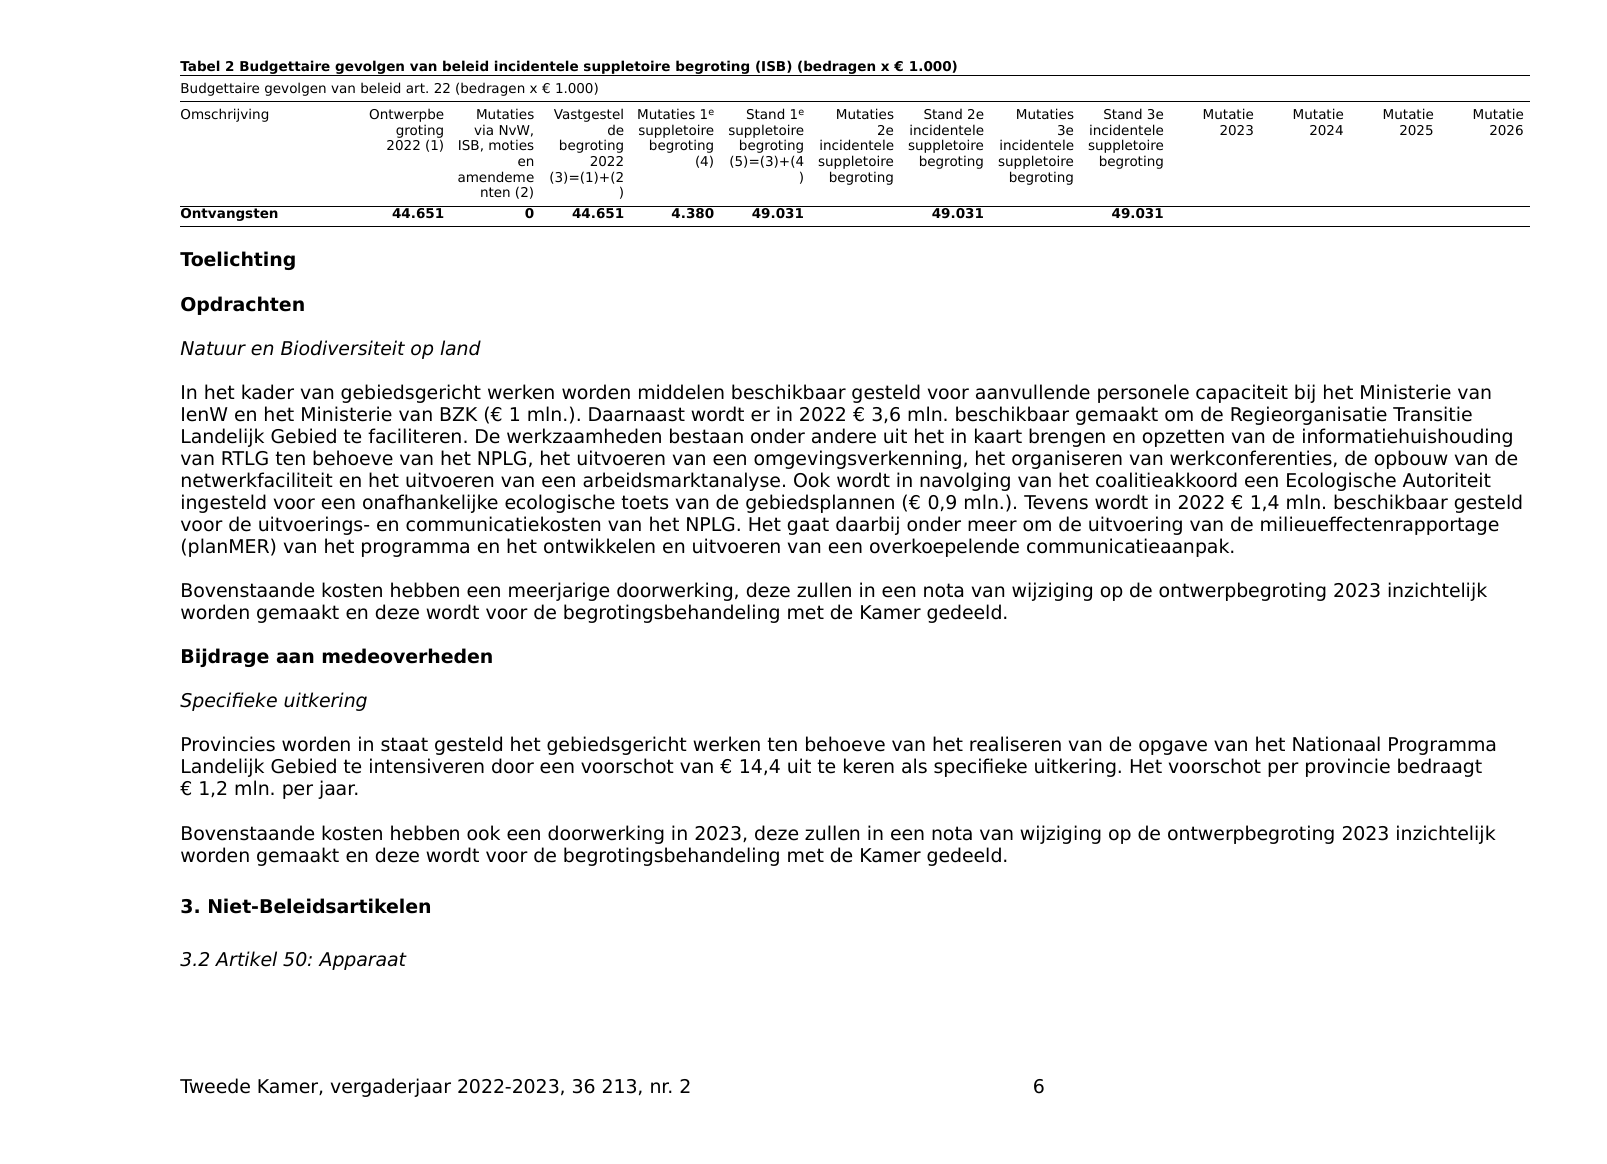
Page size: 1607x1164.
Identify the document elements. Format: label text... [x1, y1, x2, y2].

table_cell Stand 1e suppletoire begroting (5)=(3)+(4) [720, 102, 810, 206]
text Provincies worden in staat gesteld het gebiedsgericht werken ten behoeve van het realiseren van de opgave van het Nationaal Programma Landelijk Gebied te intensiveren door een voorschot van € 14,4 uit te keren als specifieke uitkering. Het voorschot per provincie bedraagt € 1,2 mln. per jaar. [180, 734, 1529, 800]
table_cell Ontvangsten [180, 207, 360, 226]
table_cell 44.651 [540, 207, 630, 226]
table_header Tabel 2 Budgettaire gevolgen van beleid incidentele suppletoire begroting (ISB) (bedragen x € 1.000) [180, 59, 1529, 75]
subtitle Opdrachten [180, 293, 1529, 316]
table_cell [1350, 207, 1439, 226]
table_cell [810, 207, 900, 226]
subtitle Bijdrage aan medeoverheden [180, 646, 1529, 668]
table_cell 4.380 [630, 207, 720, 226]
table_cell [1440, 207, 1529, 226]
table_cell Mutatie 2025 [1350, 102, 1439, 206]
table_cell [1260, 207, 1349, 226]
table_cell [1170, 207, 1259, 226]
table_cell Mutaties 2e incidentele suppletoire begroting [810, 102, 900, 206]
table_cell Budgettaire gevolgen van beleid art. 22 (bedragen x € 1.000) [180, 76, 1529, 101]
table_cell Mutatie 2026 [1440, 102, 1529, 206]
table_cell 49.031 [1080, 207, 1169, 226]
table_cell 44.651 [360, 207, 450, 226]
text Bovenstaande kosten hebben ook een doorwerking in 2023, deze zullen in een nota van wijziging op de ontwerpbegroting 2023 inzichtelijk worden gemaakt en deze wordt voor de begrotingsbehandeling met de Kamer gedeeld. [180, 822, 1529, 866]
table_cell Omschrijving [180, 102, 360, 206]
table_cell Mutaties 1e suppletoire begroting (4) [630, 102, 720, 206]
table_cell 49.031 [900, 207, 990, 226]
table_cell 0 [450, 207, 540, 226]
table_cell Mutatie 2023 [1170, 102, 1259, 206]
table_cell Stand 3e incidentele suppletoire begroting [1080, 102, 1169, 206]
subtitle 3.2 Artikel 50: Apparaat [180, 948, 1529, 970]
text In het kader van gebiedsgericht werken worden middelen beschikbaar gesteld voor aanvullende personele capaciteit bij het Ministerie van IenW en het Ministerie van BZK (€ 1 mln.). Daarnaast wordt er in 2022 € 3,6 mln. beschikbaar gemaakt om de Regieorganisatie Transitie Landelijk Gebied te faciliteren. De werkzaamheden bestaan onder andere uit het in kaart brengen en opzetten van de informatiehuishouding van RTLG ten behoeve van het NPLG, het uitvoeren van een omgevingsverkenning, het organiseren van werkconferenties, de opbouw van de netwerkfaciliteit en het uitvoeren van een arbeidsmarktanalyse. Ook wordt in navolging van het coalitieakkoord een Ecologische Autoriteit ingesteld voor een onafhankelijke ecologische toets van de gebiedsplannen (€ 0,9 mln.). Tevens wordt in 2022 € 1,4 mln. beschikbaar gesteld voor de uitvoerings- en communicatiekosten van het NPLG. Het gaat daarbij onder meer om de uitvoering van de milieueffectenrapportage (planMER) van het programma en het ontwikkelen en uitvoeren van een overkoepelende communicatieaanpak. [180, 382, 1529, 558]
table_cell 49.031 [720, 207, 810, 226]
text Bovenstaande kosten hebben een meerjarige doorwerking, deze zullen in een nota van wijziging op de ontwerpbegroting 2023 inzichtelijk worden gemaakt en deze wordt voor de begrotingsbehandeling met de Kamer gedeeld. [180, 580, 1529, 624]
table_cell Mutaties via NvW, ISB, moties en amendementen (2) [450, 102, 540, 206]
subtitle Specifieke uitkering [180, 690, 1529, 712]
subtitle Natuur en Biodiversiteit op land [180, 338, 1529, 360]
subtitle Toelichting [180, 249, 1529, 271]
table_cell Vastgestelde begroting 2022 (3)=(1)+(2) [540, 102, 630, 206]
table_cell [990, 207, 1080, 226]
table_cell Mutaties 3e incidentele suppletoire begroting [990, 102, 1080, 206]
table_cell Ontwerpbegroting 2022 (1) [360, 102, 450, 206]
table_cell Stand 2e incidentele suppletoire begroting [900, 102, 990, 206]
table_cell Mutatie 2024 [1260, 102, 1349, 206]
subtitle 3. Niet-Beleidsartikelen [180, 896, 1529, 918]
